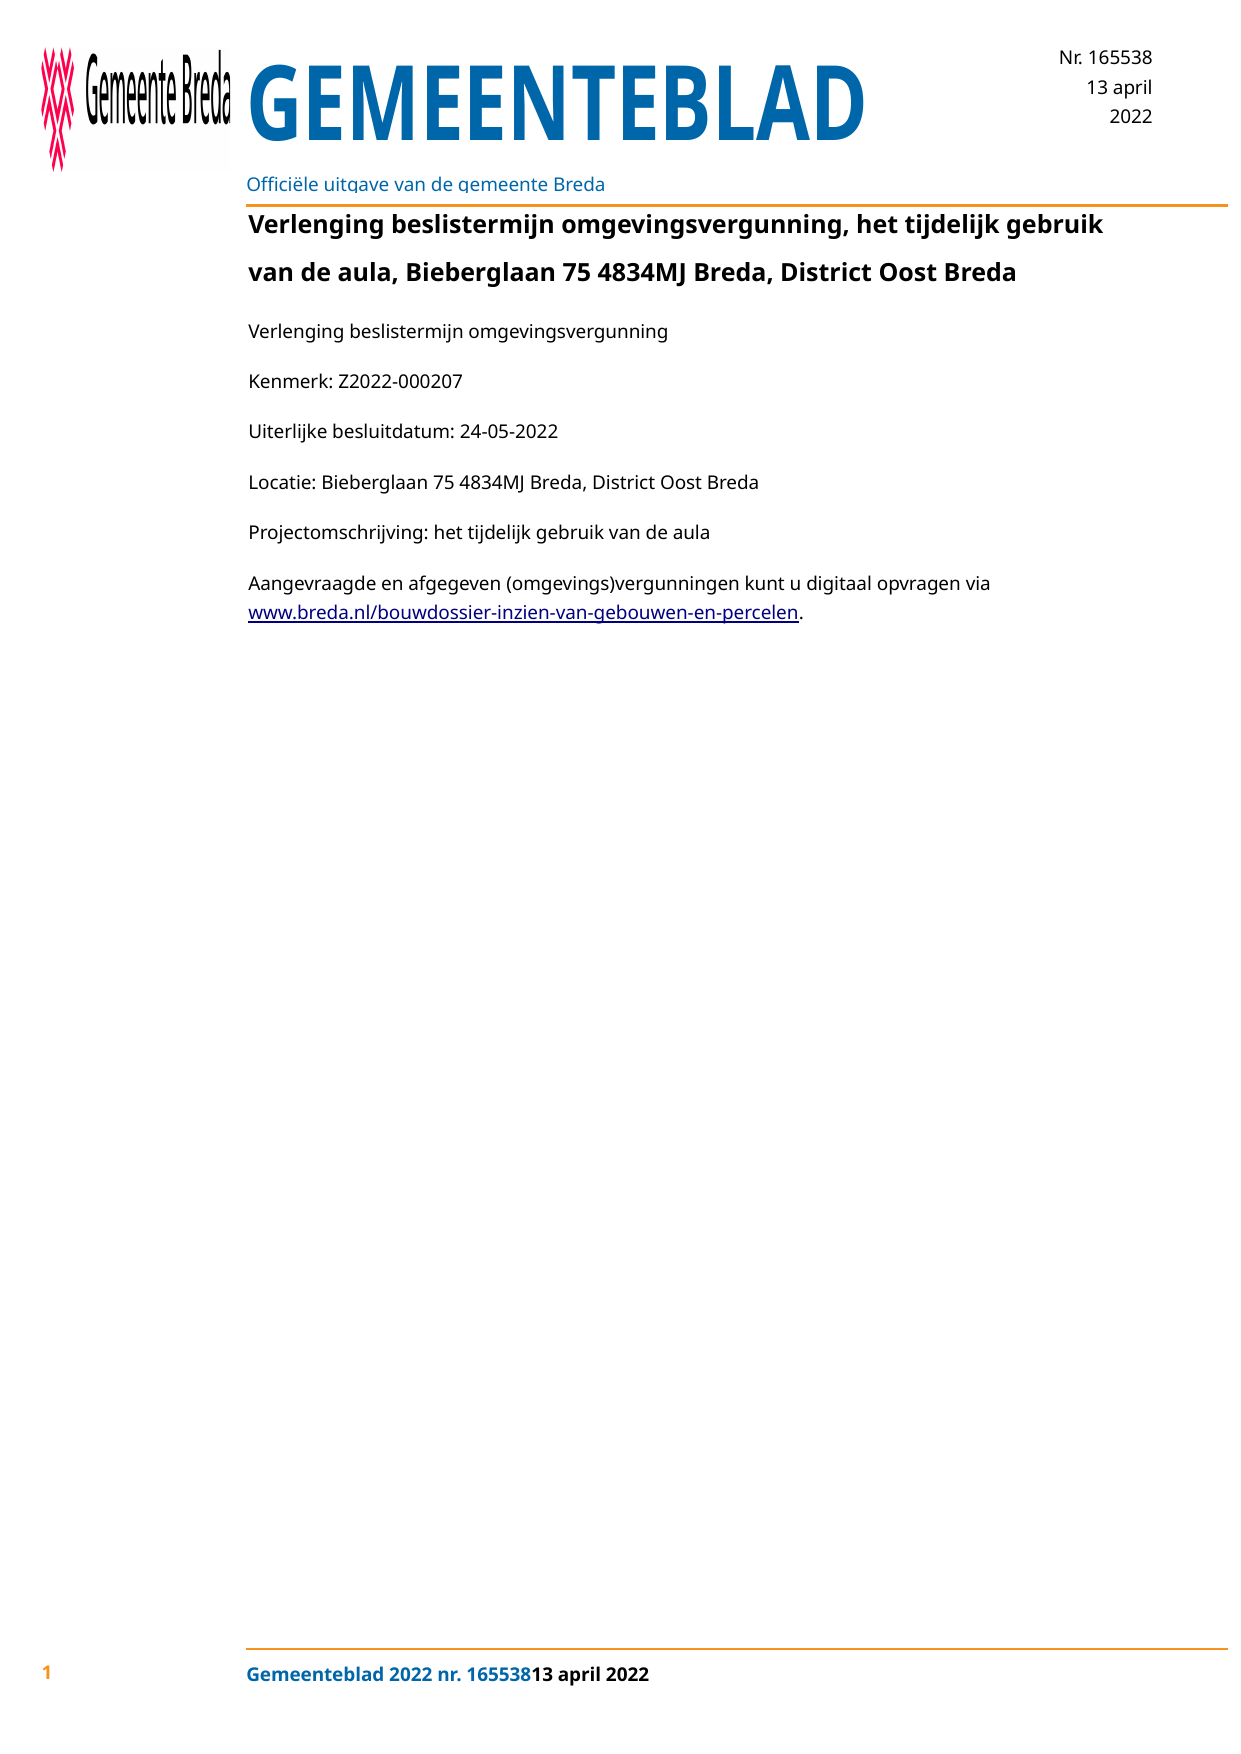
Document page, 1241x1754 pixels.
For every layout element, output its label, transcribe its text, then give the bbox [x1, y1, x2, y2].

text Projectomschrijving: het tijdelijk gebruik van de aula [248, 519, 1152, 545]
text Verlenging beslistermijn omgevingsvergunning [248, 318, 1152, 344]
text Uiterlijke besluitdatum: 24-05-2022 [248, 419, 1152, 444]
picture [41, 47, 231, 172]
text Verlenging beslistermijn omgevingsvergunning, het tijdelijk gebruik van de aula, Bieberglaan 75 4834MJ Breda, District Oost Breda [248, 207, 1152, 288]
text Locatie: Bieberglaan 75 4834MJ Breda, District Oost Breda [248, 469, 1152, 495]
text Aangevraagde en afgegeven (omgevings)vergunningen kunt u digitaal opvragen via www.breda.nl/bouwdossier-inzien-van-gebouwen-en-percelen. [248, 570, 1152, 625]
text Kenmerk: Z2022-000207 [248, 368, 1152, 394]
